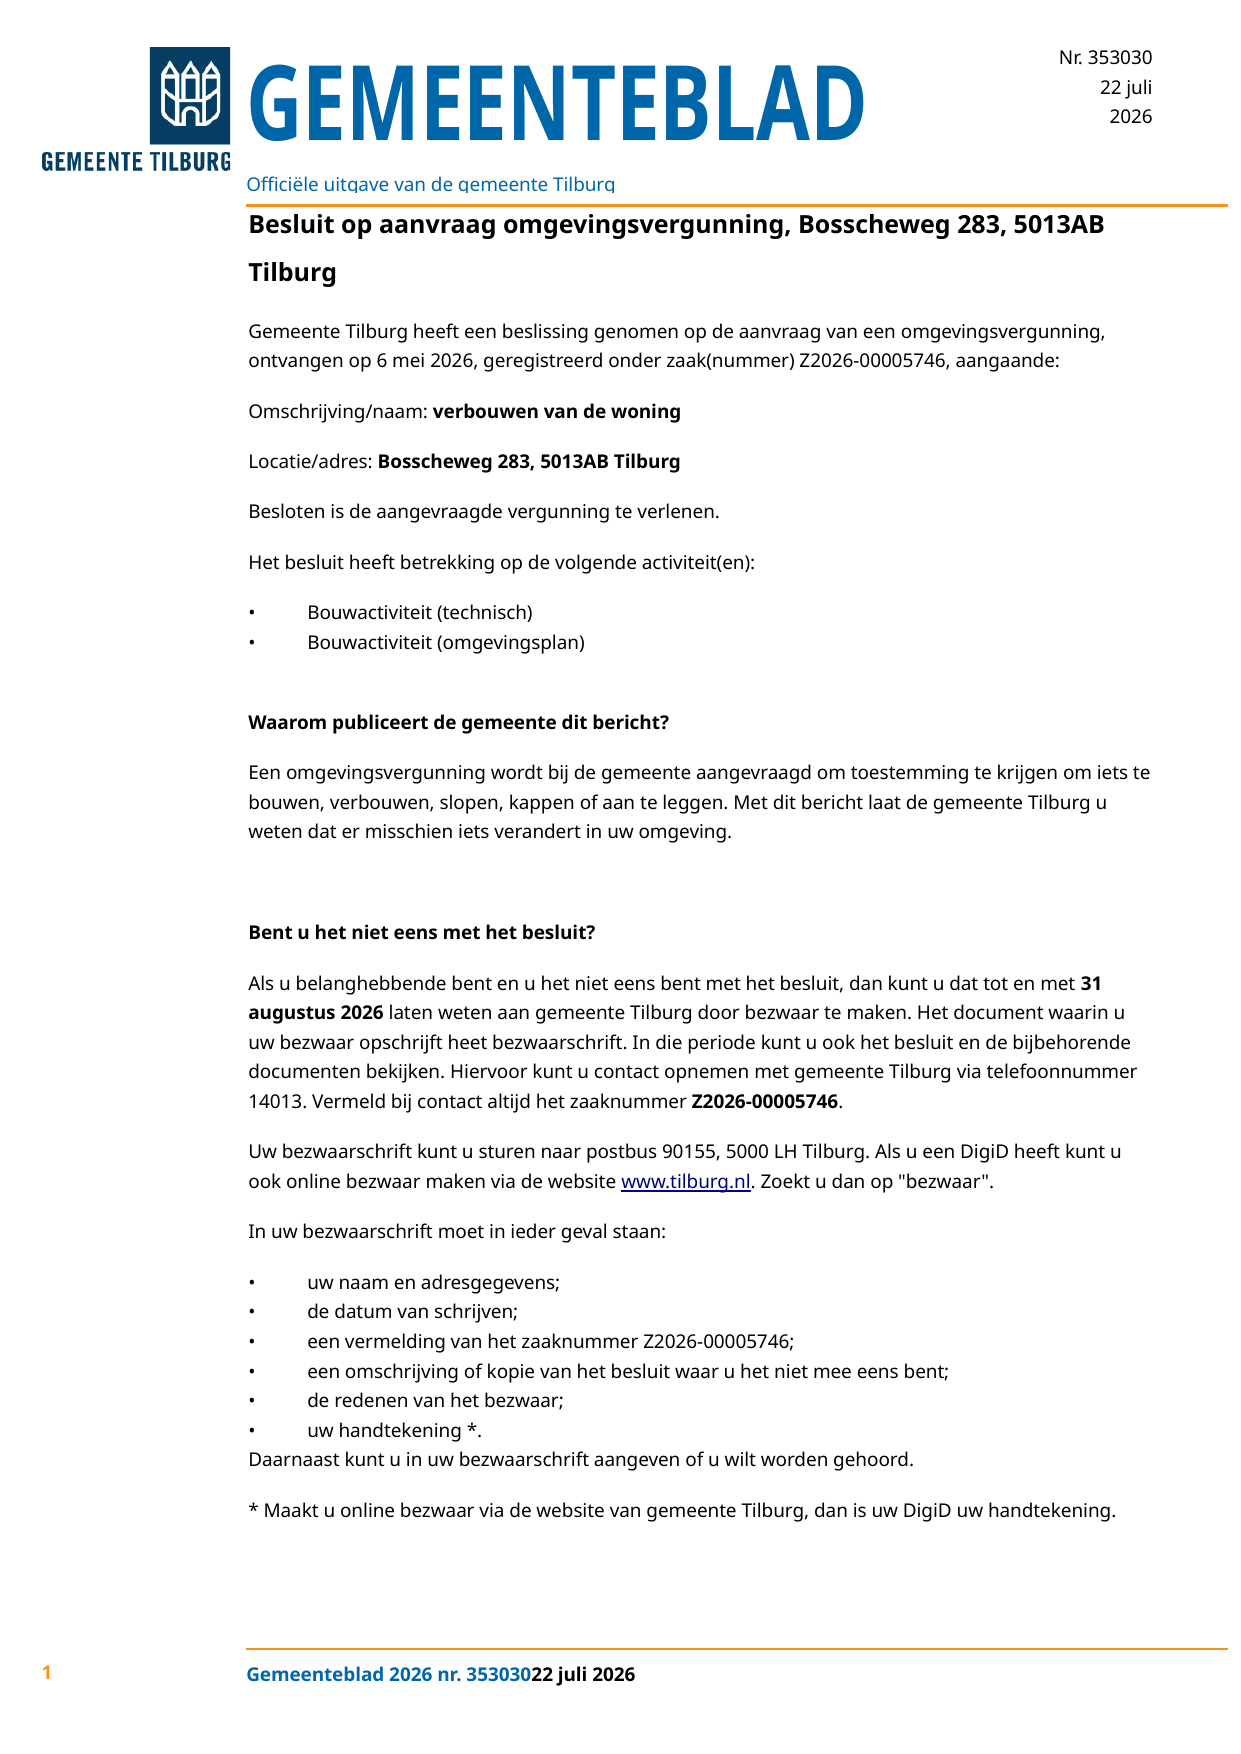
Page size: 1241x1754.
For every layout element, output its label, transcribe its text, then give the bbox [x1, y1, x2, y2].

list een omschrijving of kopie van het besluit waar u het niet mee eens bent; [248, 1358, 1152, 1384]
list een vermelding van het zaaknummer Z2026-00005746; [248, 1328, 1152, 1354]
text Daarnaast kunt u in uw bezwaarschrift aangeven of u wilt worden gehoord. [248, 1447, 1152, 1472]
list Bouwactiviteit (technisch) [248, 599, 1152, 625]
text * Maakt u online bezwaar via de website van gemeente Tilburg, dan is uw DigiD uw handtekening. [248, 1497, 1152, 1523]
text Locatie/adres: Bosscheweg 283, 5013AB Tilburg [248, 448, 1152, 474]
list de redenen van het bezwaar; [248, 1387, 1152, 1413]
picture [41, 47, 231, 172]
text Bent u het niet eens met het besluit? [248, 919, 1152, 945]
text Waarom publiceert de gemeente dit bericht? [248, 709, 1152, 735]
text In uw bezwaarschrift moet in ieder geval staan: [248, 1219, 1152, 1244]
text Besloten is de aangevraagde vergunning te verlenen. [248, 499, 1152, 524]
list uw handtekening *. [248, 1417, 1152, 1443]
text Als u belanghebbende bent en u het niet eens bent met het besluit, dan kunt u dat tot en met 31 augustus 2026 laten weten aan gemeente Tilburg door bezwaar te maken. Het document waarin u uw bezwaar opschrijft heet bezwaarschrift. In die periode kunt u ook het besluit en de bijbehorende documenten bekijken. Hiervoor kunt u contact opnemen met gemeente Tilburg via telefoonnummer 14013. Vermeld bij contact altijd het zaaknummer Z2026-00005746. [248, 970, 1152, 1114]
list de datum van schrijven; [248, 1299, 1152, 1324]
text Besluit op aanvraag omgevingsvergunning, Bosscheweg 283, 5013AB Tilburg [248, 207, 1152, 288]
list Bouwactiviteit (omgevingsplan) [248, 629, 1152, 655]
list uw naam en adresgegevens; [248, 1269, 1152, 1295]
text Omschrijving/naam: verbouwen van de woning [248, 398, 1152, 424]
text Een omgevingsvergunning wordt bij de gemeente aangevraagd om toestemming te krijgen om iets te bouwen, verbouwen, slopen, kappen of aan te leggen. Met dit bericht laat de gemeente Tilburg u weten dat er misschien iets verandert in uw omgeving. [248, 759, 1152, 844]
text Gemeente Tilburg heeft een beslissing genomen op de aanvraag van een omgevingsvergunning, ontvangen op 6 mei 2026, geregistreerd onder zaak(nummer) Z2026-00005746, aangaande: [248, 318, 1152, 373]
text Het besluit heeft betrekking op de volgende activiteit(en): [248, 549, 1152, 575]
text Uw bezwaarschrift kunt u sturen naar postbus 90155, 5000 LH Tilburg. Als u een DigiD heeft kunt u ook online bezwaar maken via de website www.tilburg.nl. Zoekt u dan op "bezwaar". [248, 1139, 1152, 1194]
